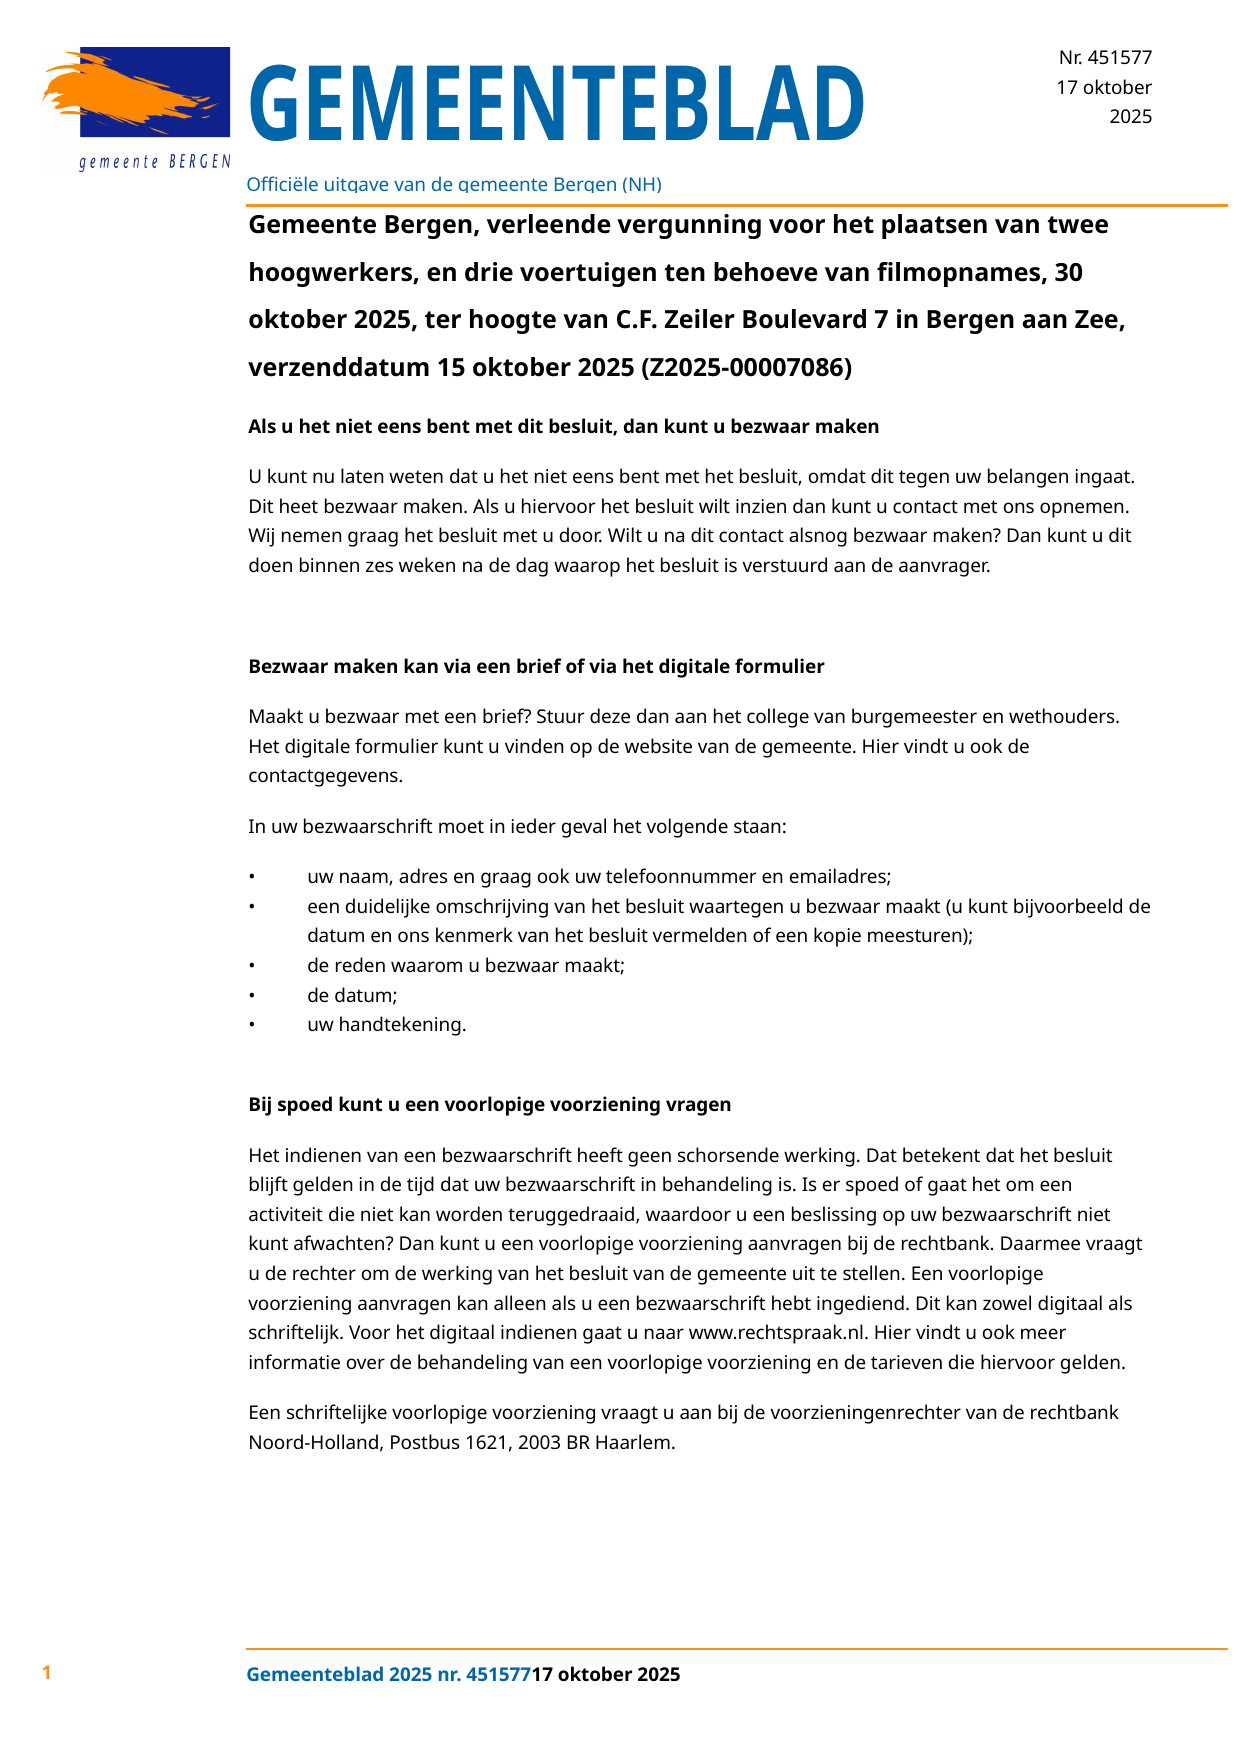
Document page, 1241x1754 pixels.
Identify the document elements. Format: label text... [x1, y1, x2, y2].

list de datum; [248, 982, 1152, 1008]
list de reden waarom u bezwaar maakt; [248, 952, 1152, 978]
list uw naam, adres en graag ook uw telefoonnummer en emailadres; [248, 863, 1152, 889]
text U kunt nu laten weten dat u het niet eens bent met het besluit, omdat dit tegen uw belangen ingaat. Dit heet bezwaar maken. Als u hiervoor het besluit wilt inzien dan kunt u contact met ons opnemen. Wij nemen graag het besluit met u door. Wilt u na dit contact alsnog bezwaar maken? Dan kunt u dit doen binnen zes weken na de dag waarop het besluit is verstuurd aan de aanvrager. [248, 463, 1152, 578]
text Als u het niet eens bent met dit besluit, dan kunt u bezwaar maken [248, 413, 1152, 439]
text Het indienen van een bezwaarschrift heeft geen schorsende werking. Dat betekent dat het besluit blijft gelden in de tijd dat uw bezwaarschrift in behandeling is. Is er spoed of gaat het om een activiteit die niet kan worden teruggedraaid, waardoor u een beslissing op uw bezwaarschrift niet kunt afwachten? Dan kunt u een voorlopige voorziening aanvragen bij de rechtbank. Daarmee vraagt u de rechter om de werking van het besluit van de gemeente uit te stellen. Een voorlopige voorziening aanvragen kan alleen als u een bezwaarschrift hebt ingediend. Dit kan zowel digitaal als schriftelijk. Voor het digitaal indienen gaat u naar www.rechtspraak.nl. Hier vindt u ook meer informatie over de behandeling van een voorlopige voorziening en de tarieven die hiervoor gelden. [248, 1142, 1152, 1375]
list een duidelijke omschrijving van het besluit waartegen u bezwaar maakt (u kunt bijvoorbeeld de datum en ons kenmerk van het besluit vermelden of een kopie meesturen); [248, 893, 1152, 948]
text Maakt u bezwaar met een brief? Stuur deze dan aan het college van burgemeester en wethouders. Het digitale formulier kunt u vinden op de website van de gemeente. Hier vindt u ook de contactgegevens. [248, 703, 1152, 788]
text In uw bezwaarschrift moet in ieder geval het volgende staan: [248, 813, 1152, 839]
list uw handtekening. [248, 1011, 1152, 1037]
text Bij spoed kunt u een voorlopige voorziening vragen [248, 1091, 1152, 1117]
text Een schriftelijke voorlopige voorziening vraagt u aan bij de voorzieningenrechter van de rechtbank Noord-Holland, Postbus 1621, 2003 BR Haarlem. [248, 1399, 1152, 1455]
text Bezwaar maken kan via een brief of via het digitale formulier [248, 653, 1152, 679]
picture [41, 47, 231, 172]
text Gemeente Bergen, verleende vergunning voor het plaatsen van twee hoogwerkers, en drie voertuigen ten behoeve van filmopnames, 30 oktober 2025, ter hoogte van C.F. Zeiler Boulevard 7 in Bergen aan Zee, verzenddatum 15 oktober 2025 (Z2025-00007086) [248, 207, 1152, 384]
